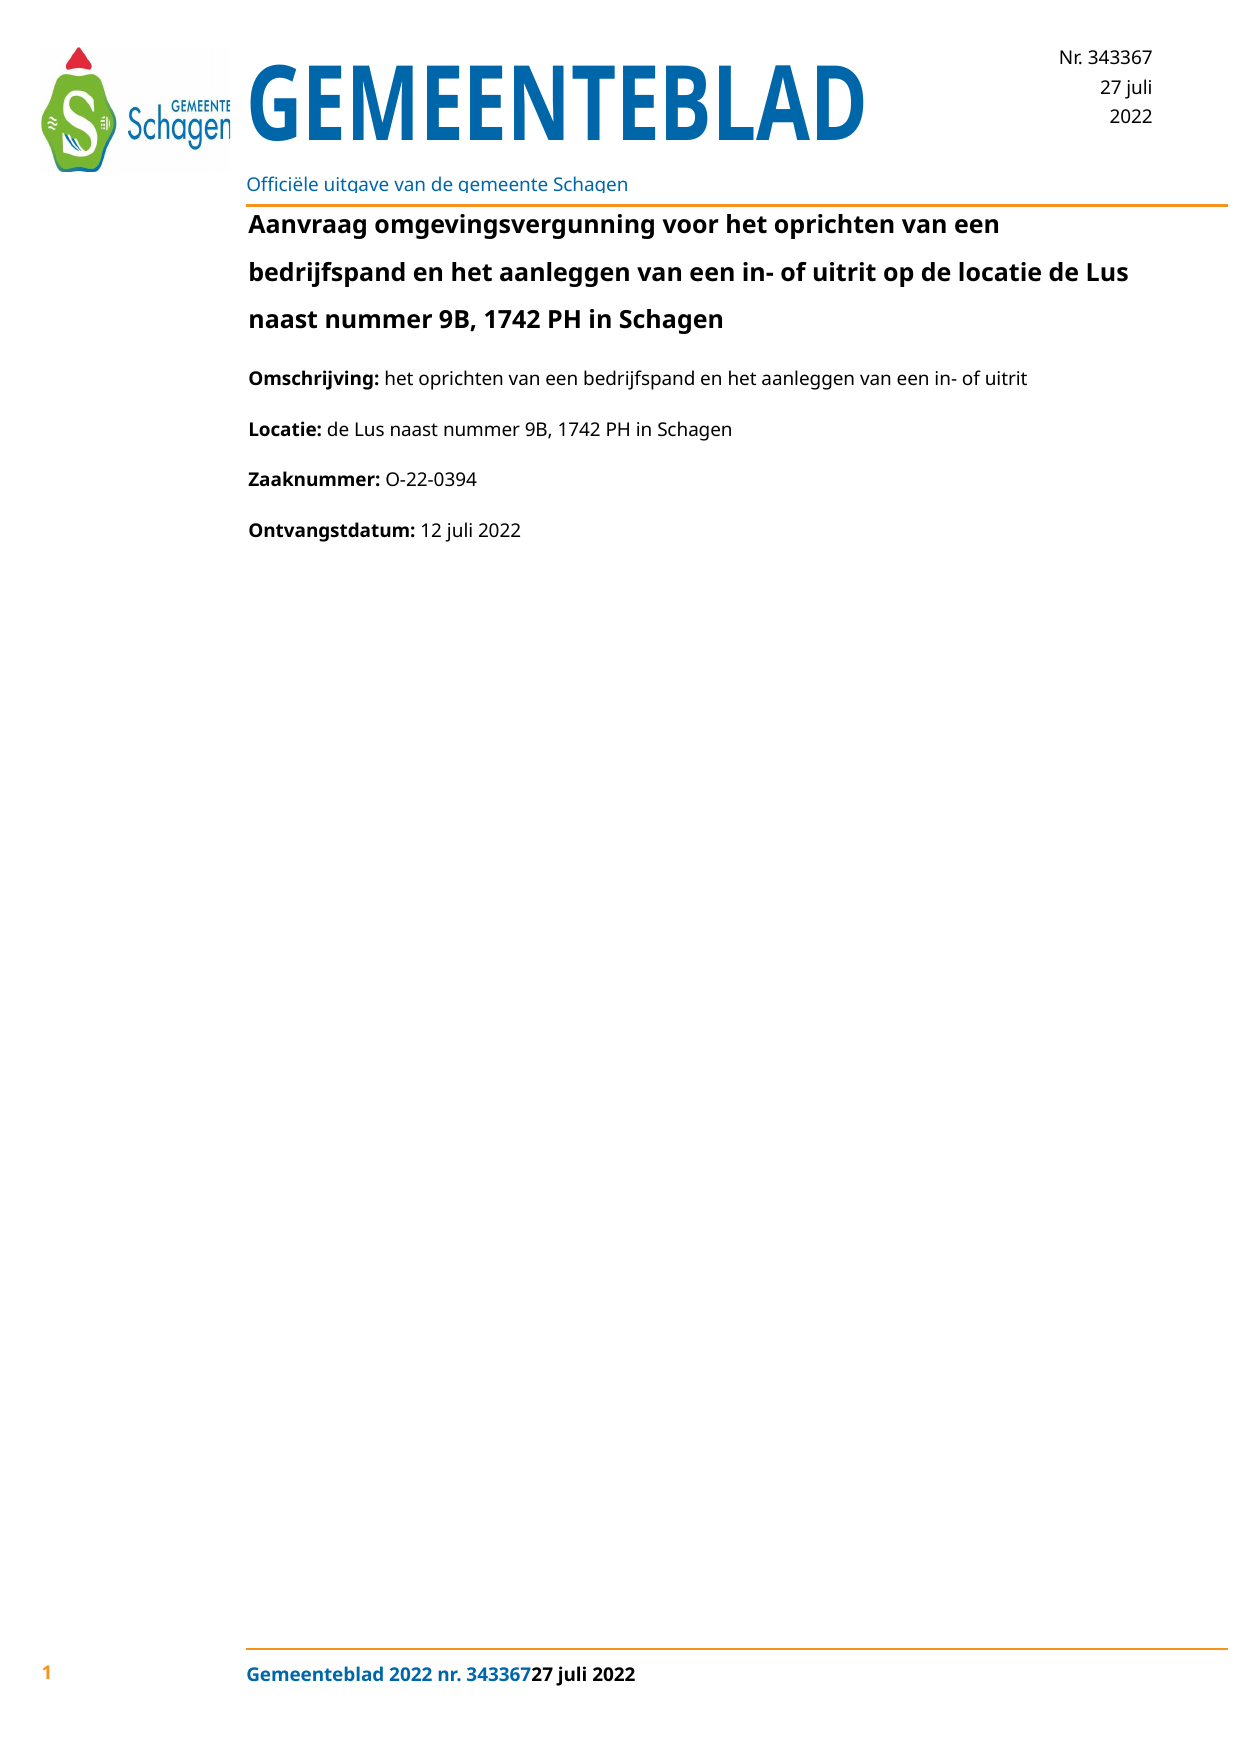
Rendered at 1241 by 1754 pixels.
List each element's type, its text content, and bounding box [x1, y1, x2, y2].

text Locatie: de Lus naast nummer 9B, 1742 PH in Schagen [248, 416, 1152, 442]
picture [41, 47, 231, 172]
text Aanvraag omgevingsvergunning voor het oprichten van een bedrijfspand en het aanleggen van een in- of uitrit op de locatie de Lus naast nummer 9B, 1742 PH in Schagen [248, 207, 1152, 336]
text Ontvangstdatum: 12 juli 2022 [248, 517, 1152, 542]
text Omschrijving: het oprichten van een bedrijfspand en het aanleggen van een in- of uitrit [248, 366, 1152, 391]
text Zaaknummer: O-22-0394 [248, 466, 1152, 492]
